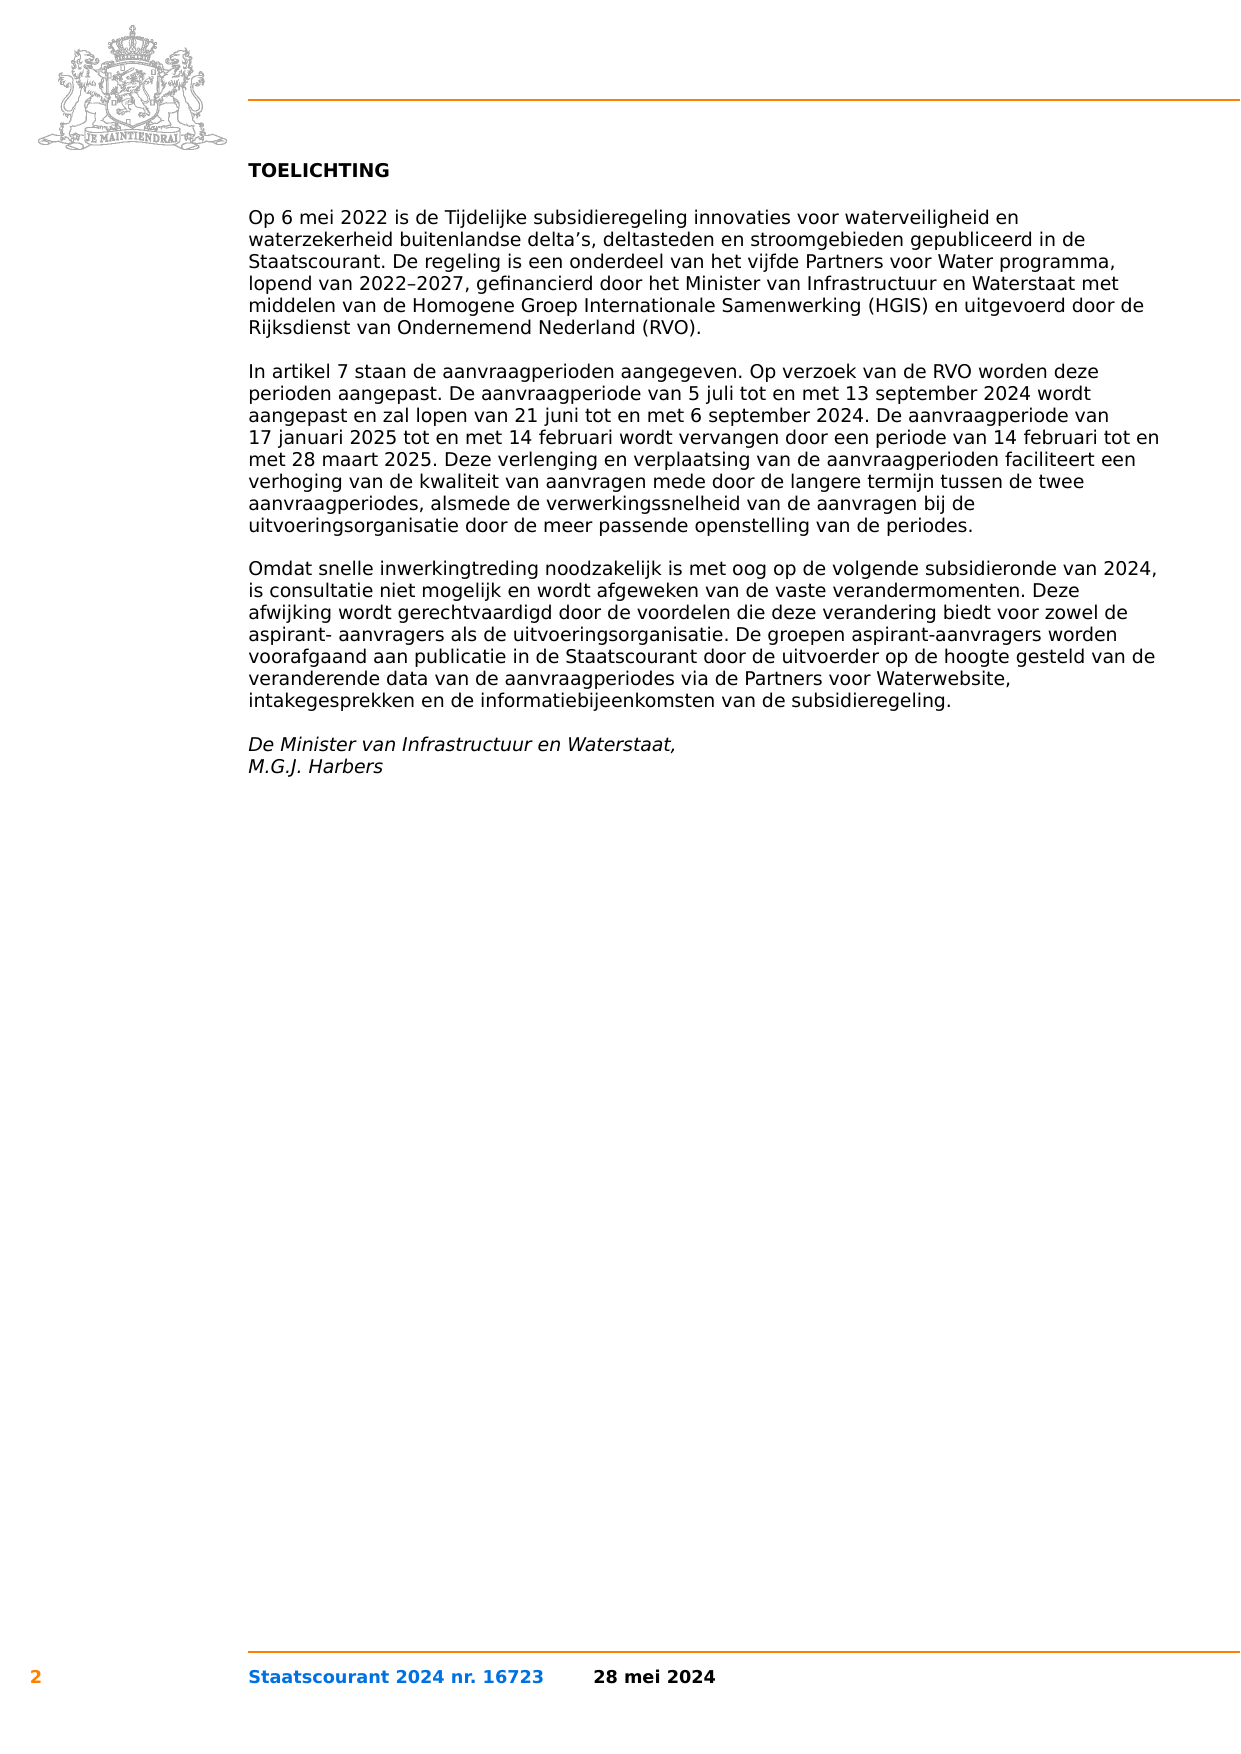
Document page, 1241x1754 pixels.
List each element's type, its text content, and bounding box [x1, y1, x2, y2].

picture [38, 25, 227, 150]
text Op 6 mei 2022 is de Tijdelijke subsidieregeling innovaties voor waterveiligheid en waterzekerheid buitenlandse delta’s, deltasteden en stroomgebieden gepubliceerd in de Staatscourant. De regeling is een onderdeel van het vijfde Partners voor Water programma, lopend van 2022–2027, gefinancierd door het Minister van Infrastructuur en Waterstaat met middelen van de Homogene Groep Internationale Samenwerking (HGIS) en uitgevoerd door de Rijksdienst van Ondernemend Nederland (RVO). [248, 207, 1163, 339]
text In artikel 7 staan de aanvraagperioden aangegeven. Op verzoek van de RVO worden deze perioden aangepast. De aanvraagperiode van 5 juli tot en met 13 september 2024 wordt aangepast en zal lopen van 21 juni tot en met 6 september 2024. De aanvraagperiode van 17 januari 2025 tot en met 14 februari wordt vervangen door een periode van 14 februari tot en met 28 maart 2025. Deze verlenging en verplaatsing van de aanvraagperioden faciliteert een verhoging van de kwaliteit van aanvragen mede door de langere termijn tussen de twee aanvraagperiodes, alsmede de verwerkingssnelheid van de aanvragen bij de uitvoeringsorganisatie door de meer passende openstelling van de periodes. [248, 361, 1163, 536]
text Omdat snelle inwerkingtreding noodzakelijk is met oog op de volgende subsidieronde van 2024, is consultatie niet mogelijk en wordt afgeweken van de vaste verandermomenten. Deze afwijking wordt gerechtvaardigd door de voordelen die deze verandering biedt voor zowel de aspirant- aanvragers als de uitvoeringsorganisatie. De groepen aspirant-aanvragers worden voorafgaand aan publicatie in de Staatscourant door de uitvoerder op de hoogte gesteld van de veranderende data van de aanvraagperiodes via de Partners voor Waterwebsite, intakegesprekken en de informatiebijeenkomsten van de subsidieregeling. [248, 558, 1163, 712]
text De Minister van Infrastructuur en Waterstaat, M.G.J. Harbers [248, 734, 1163, 778]
subtitle TOELICHTING [248, 160, 1163, 182]
